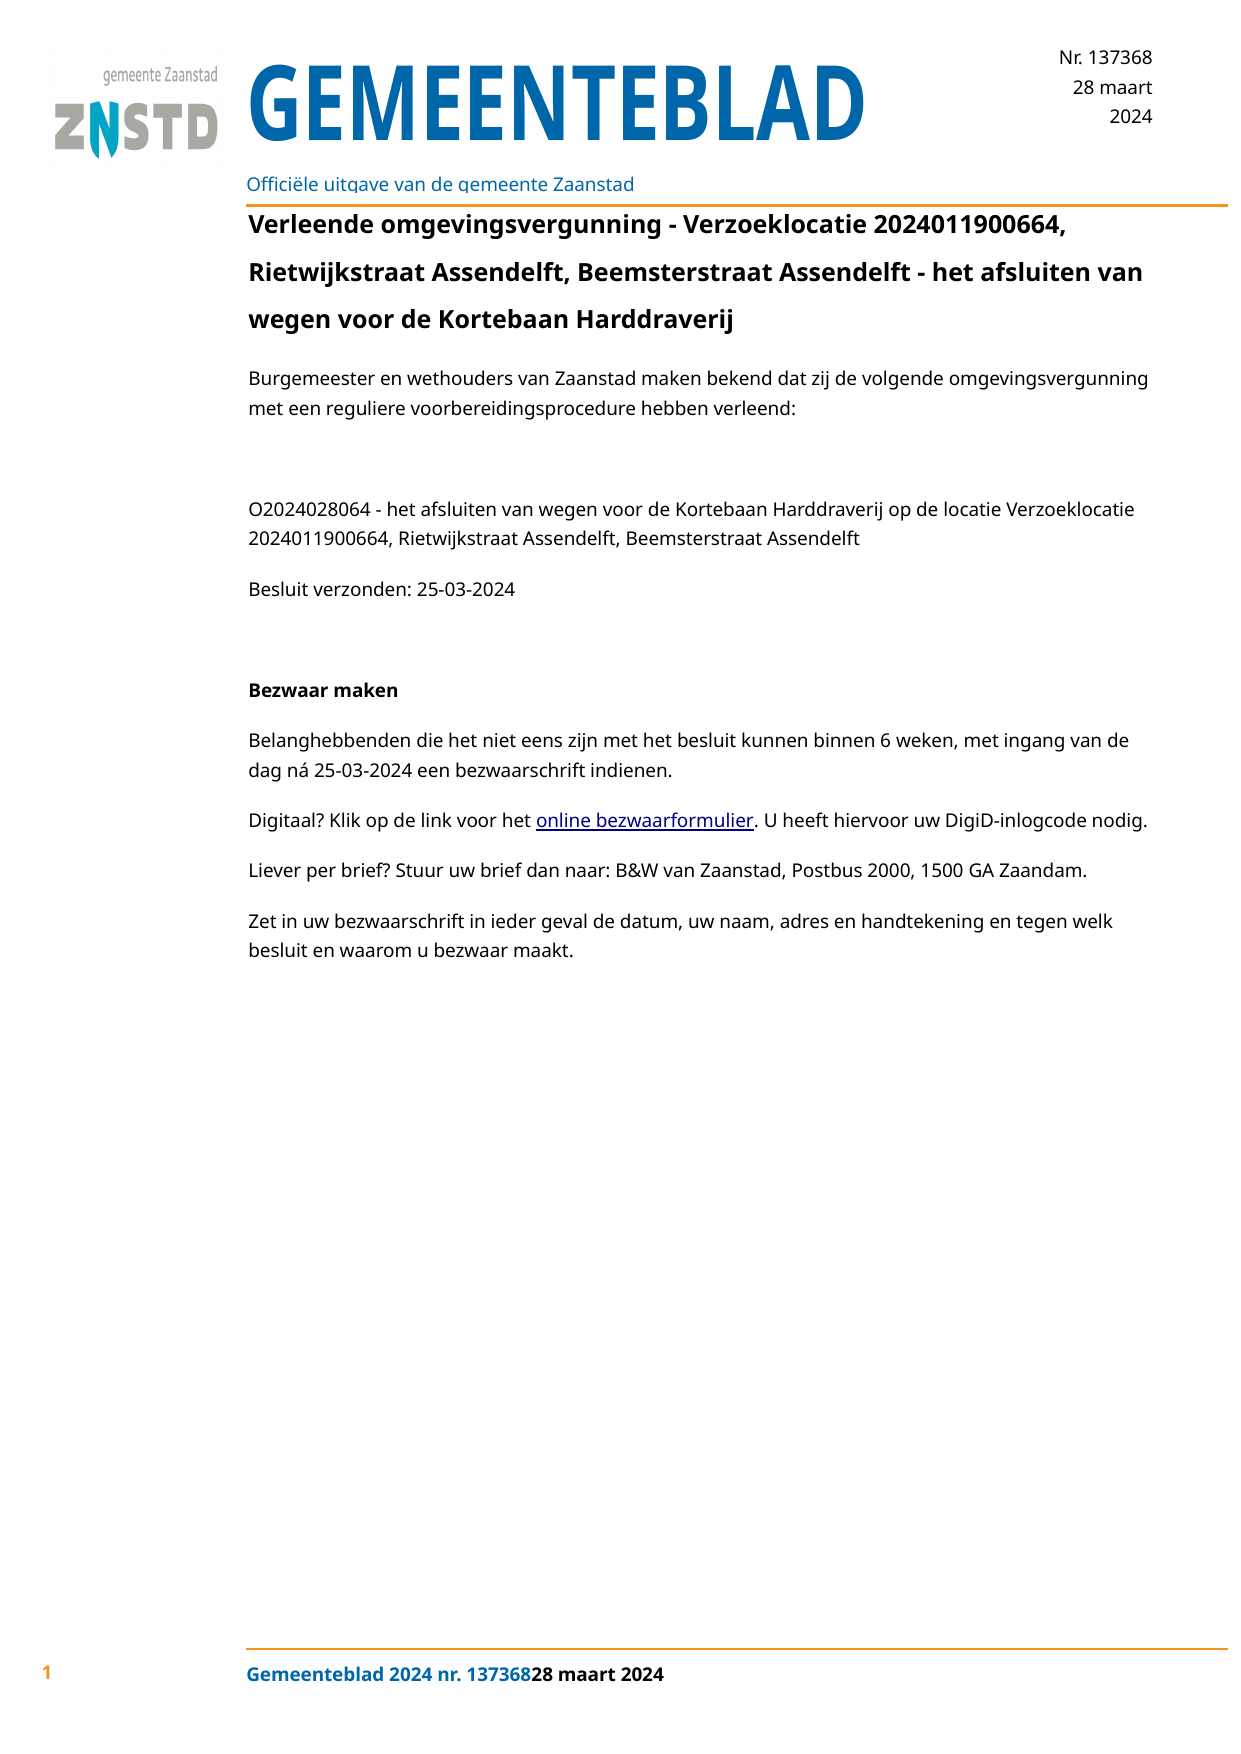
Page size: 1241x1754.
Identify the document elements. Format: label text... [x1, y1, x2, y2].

text O2024028064 - het afsluiten van wegen voor de Kortebaan Harddraverij op de locatie Verzoeklocatie 2024011900664, Rietwijkstraat Assendelft, Beemsterstraat Assendelft [248, 496, 1152, 551]
text Verleende omgevingsvergunning - Verzoeklocatie 2024011900664, Rietwijkstraat Assendelft, Beemsterstraat Assendelft - het afsluiten van wegen voor de Kortebaan Harddraverij [248, 207, 1152, 336]
text Liever per brief? Stuur uw brief dan naar: B&W van Zaanstad, Postbus 2000, 1500 GA Zaandam. [248, 858, 1152, 883]
picture [41, 47, 231, 172]
text Zet in uw bezwaarschrift in ieder geval de datum, uw naam, adres en handtekening en tegen welk besluit en waarom u bezwaar maakt. [248, 908, 1152, 963]
text Besluit verzonden: 25-03-2024 [248, 576, 1152, 602]
text Belanghebbenden die het niet eens zijn met het besluit kunnen binnen 6 weken, met ingang van de dag ná 25-03-2024 een bezwaarschrift indienen. [248, 727, 1152, 782]
text Digitaal? Klik op de link voor het online bezwaarformulier. U heeft hiervoor uw DigiD-inlogcode nodig. [248, 807, 1152, 833]
text Bezwaar maken [248, 677, 1152, 702]
text Burgemeester en wethouders van Zaanstad maken bekend dat zij de volgende omgevingsvergunning met een reguliere voorbereidingsprocedure hebben verleend: [248, 366, 1152, 421]
